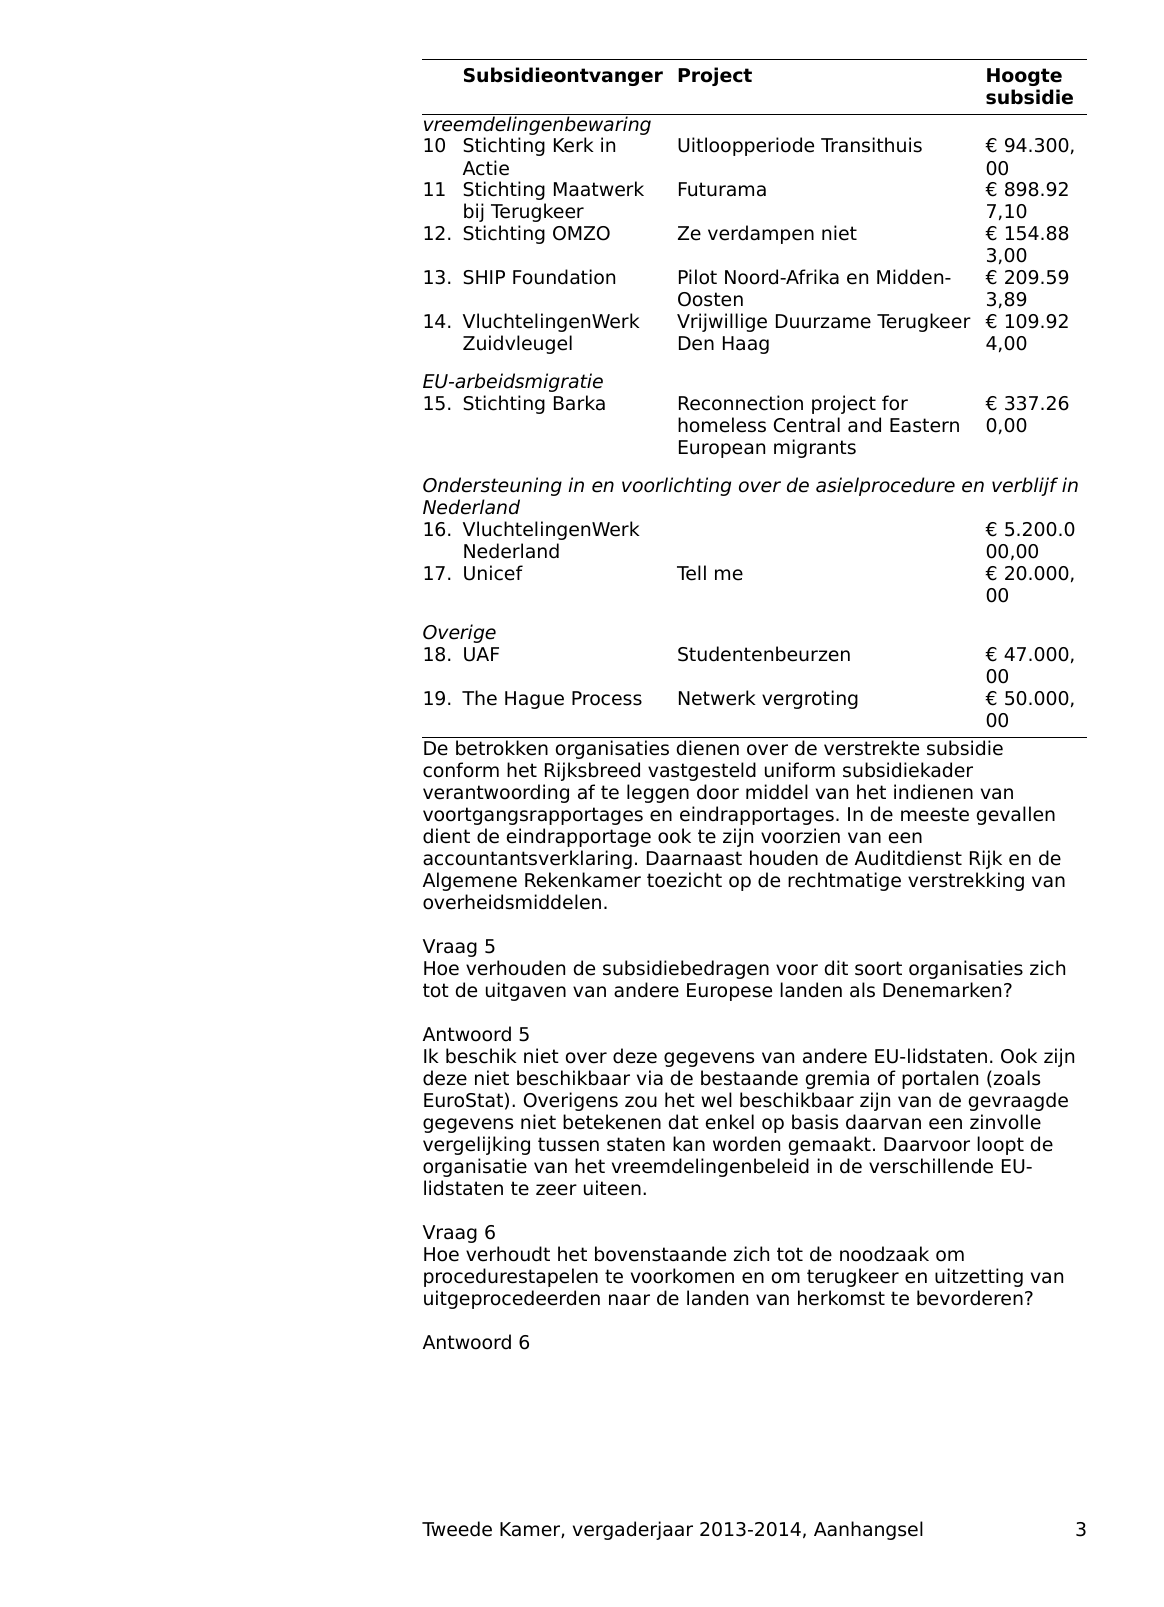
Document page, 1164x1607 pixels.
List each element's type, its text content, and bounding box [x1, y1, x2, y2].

text Ik beschik niet over deze gegevens van andere EU-lidstaten. Ook zijn deze niet beschikbaar via de bestaande gremia of portalen (zoals EuroStat). Overigens zou het wel beschikbaar zijn van de gevraagde gegevens niet betekenen dat enkel op basis daarvan een zinvolle vergelijking tussen staten kan worden gemaakt. Daarvoor loopt de organisatie van het vreemdelingenbeleid in de verschillende EU-lidstaten te zeer uiteen. [422, 1046, 1087, 1200]
table_cell The Hague Process [457, 688, 671, 737]
table_cell 16. [422, 519, 457, 562]
table_cell UAF [457, 644, 671, 688]
table_cell vreemdelingenbewaring [422, 115, 1087, 135]
table_cell Vrijwillige Duurzame Terugkeer Den Haag [671, 311, 979, 355]
table_cell 18. [422, 644, 457, 688]
table_header [422, 60, 457, 113]
table_cell € 337.260,00 [980, 393, 1087, 459]
table_cell 11 [422, 179, 457, 223]
table_cell Overige [422, 622, 1087, 644]
table_cell Pilot Noord-Afrika en Midden-Oosten [671, 267, 979, 311]
text Antwoord 6 [422, 1332, 1087, 1354]
table_cell Unicef [457, 563, 671, 606]
text Antwoord 5 [422, 1024, 1087, 1046]
table_cell 14. [422, 311, 457, 355]
table_cell Uitloopperiode Transithuis [671, 135, 979, 179]
table_cell € 898.927,10 [980, 179, 1087, 223]
table_cell € 154.883,00 [980, 223, 1087, 267]
text De betrokken organisaties dienen over de verstrekte subsidie conform het Rijksbreed vastgesteld uniform subsidiekader verantwoording af te leggen door middel van het indienen van voortgangsrapportages en eindrapportages. In de meeste gevallen dient de eindrapportage ook te zijn voorzien van een accountantsverklaring. Daarnaast houden de Auditdienst Rijk en de Algemene Rekenkamer toezicht op de rechtmatige verstrekking van overheidsmiddelen. [422, 738, 1087, 914]
table_cell 17. [422, 563, 457, 606]
table_cell € 209.593,89 [980, 267, 1087, 311]
table_cell [671, 519, 979, 562]
text Vraag 5 [422, 936, 1087, 958]
text Hoe verhouden de subsidiebedragen voor dit soort organisaties zich tot de uitgaven van andere Europese landen als Denemarken? [422, 958, 1087, 1002]
table_header Project [671, 60, 979, 113]
table_header Subsidieontvanger [457, 60, 671, 113]
table_cell EU-arbeidsmigratie [422, 371, 1087, 393]
table_header Hoogte subsidie [980, 60, 1087, 113]
table_cell Ondersteuning in en voorlichting over de asielprocedure en verblijf in Nederland [422, 475, 1087, 518]
text Vraag 6 [422, 1222, 1087, 1244]
table_cell Stichting Maatwerk bij Terugkeer [457, 179, 671, 223]
table_cell [422, 355, 1087, 371]
table_cell € 50.000,00 [980, 688, 1087, 737]
table_cell 19. [422, 688, 457, 737]
table_cell € 5.200.000,00 [980, 519, 1087, 562]
table_cell 13. [422, 267, 457, 311]
table_cell VluchtelingenWerk Zuidvleugel [457, 311, 671, 355]
table_cell Netwerk vergroting [671, 688, 979, 737]
table_cell Reconnection project for homeless Central and Eastern European migrants [671, 393, 979, 459]
table_cell € 47.000,00 [980, 644, 1087, 688]
table_cell VluchtelingenWerk Nederland [457, 519, 671, 562]
table_cell 12. [422, 223, 457, 267]
table_cell Stichting Kerk in Actie [457, 135, 671, 179]
table_cell Futurama [671, 179, 979, 223]
table_cell 10 [422, 135, 457, 179]
table_cell Stichting OMZO [457, 223, 671, 267]
table_cell € 94.300,00 [980, 135, 1087, 179]
table_cell SHIP Foundation [457, 267, 671, 311]
table_cell € 20.000,00 [980, 563, 1087, 606]
table_cell € 109.924,00 [980, 311, 1087, 355]
table_cell 15. [422, 393, 457, 459]
table_cell Tell me [671, 563, 979, 606]
table_cell [422, 459, 1087, 474]
table_cell Stichting Barka [457, 393, 671, 459]
text Hoe verhoudt het bovenstaande zich tot de noodzaak om procedurestapelen te voorkomen en om terugkeer en uitzetting van uitgeprocedeerden naar de landen van herkomst te bevorderen? [422, 1244, 1087, 1310]
table_cell Studentenbeurzen [671, 644, 979, 688]
table_cell [422, 606, 1087, 622]
table_cell Ze verdampen niet [671, 223, 979, 267]
